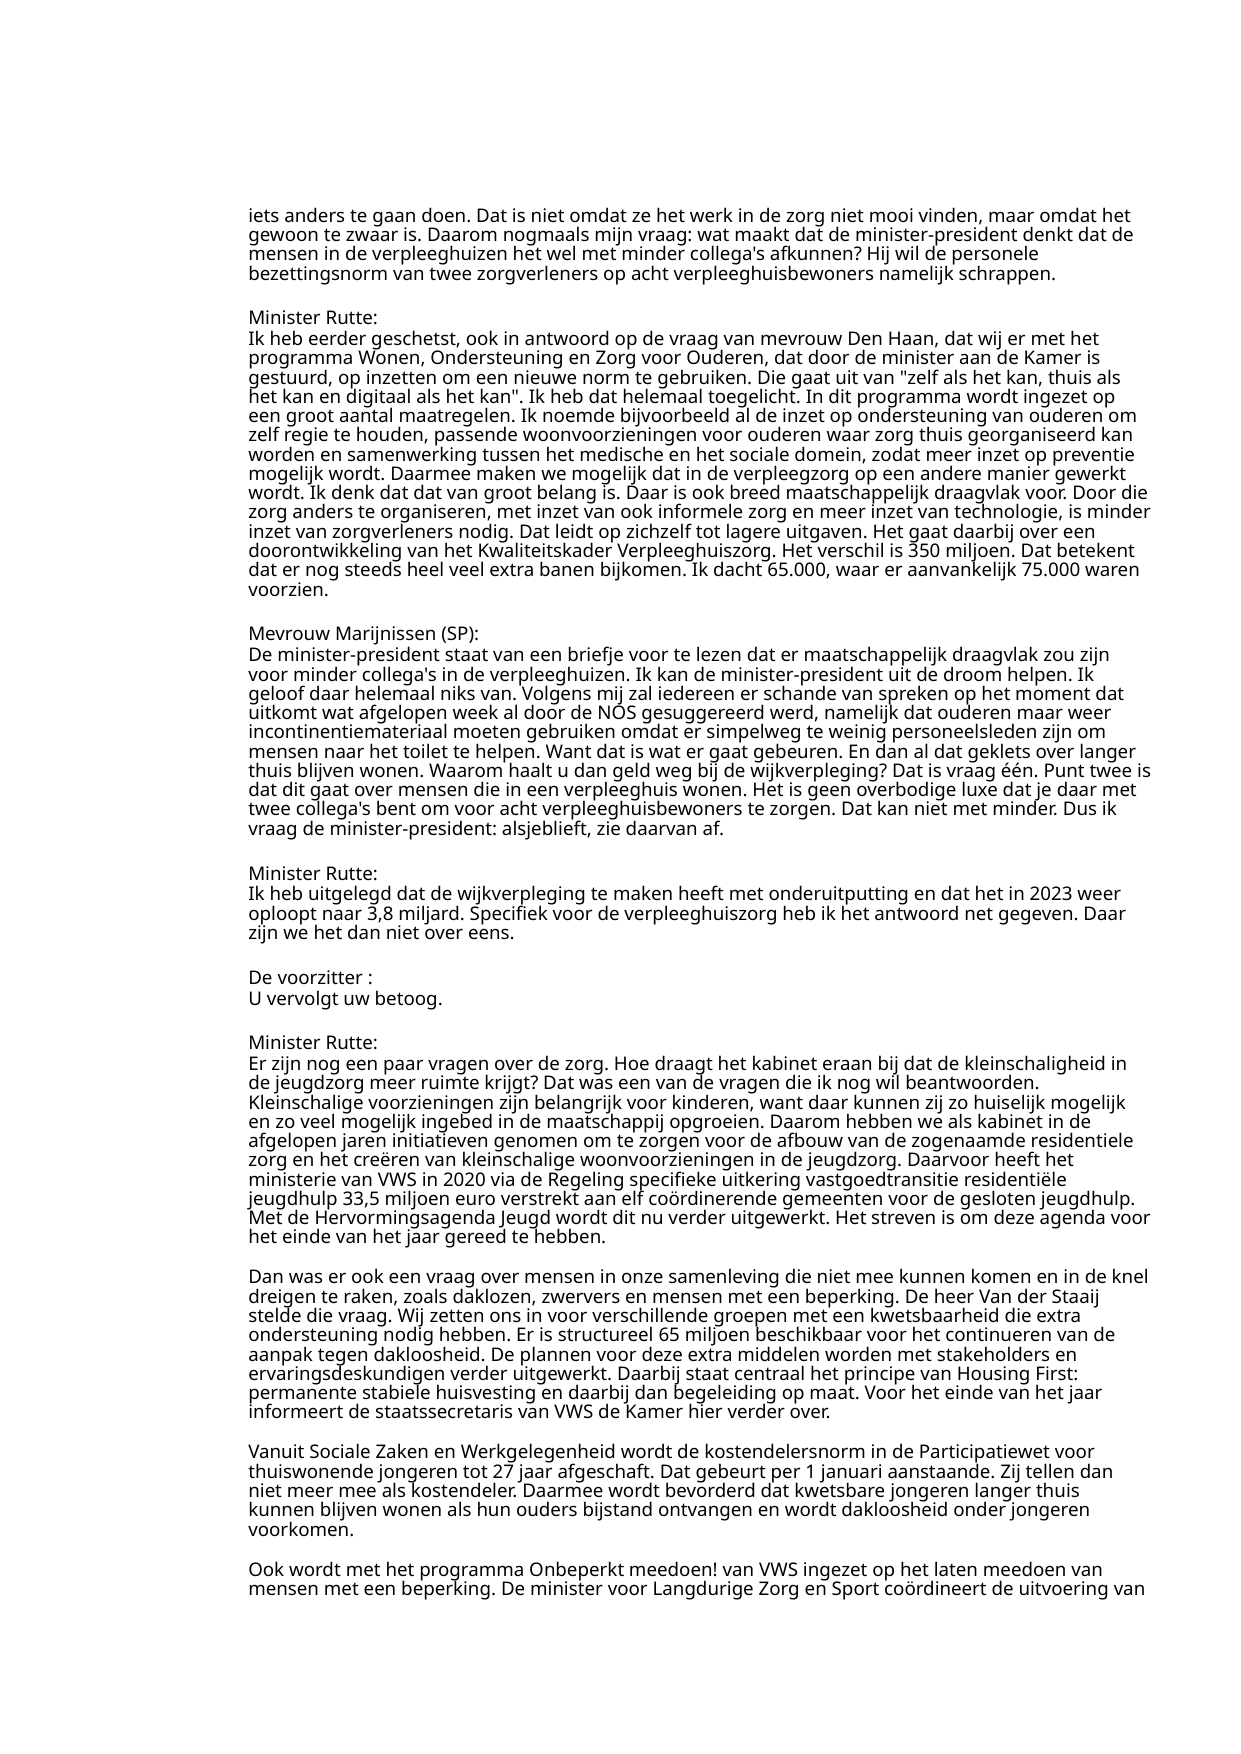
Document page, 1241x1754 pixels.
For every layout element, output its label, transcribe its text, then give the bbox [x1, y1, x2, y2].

text Minister Rutte: [248, 860, 1152, 885]
text Ik heb uitgelegd dat de wijkverpleging te maken heeft met onderuitputting en dat het in 2023 weer oploopt naar 3,8 miljard. Specifiek voor de verpleeghuiszorg heb ik het antwoord net gegeven. Daar zijn we het dan niet over eens. [248, 885, 1152, 943]
text Minister Rutte: [248, 304, 1152, 330]
text Mevrouw Marijnissen (SP): [248, 621, 1152, 646]
text Dan was er ook een vraag over mensen in onze samenleving die niet mee kunnen komen en in de knel dreigen te raken, zoals daklozen, zwervers en mensen met een beperking. De heer Van der Staaij stelde die vraag. Wij zetten ons in voor verschillende groepen met een kwetsbaarheid die extra ondersteuning nodig hebben. Er is structureel 65 miljoen beschikbaar voor het continueren van de aanpak tegen dakloosheid. De plannen voor deze extra middelen worden met stakeholders en ervaringsdeskundigen verder uitgewerkt. Daarbij staat centraal het principe van Housing First: permanente stabiele huisvesting en daarbij dan begeleiding op maat. Voor het einde van het jaar informeert de staatssecretaris van VWS de Kamer hier verder over. [248, 1268, 1152, 1423]
text De voorzitter : [248, 964, 1152, 989]
text De minister-president staat van een briefje voor te lezen dat er maatschappelijk draagvlak zou zijn voor minder collega's in de verpleeghuizen. Ik kan de minister-president uit de droom helpen. Ik geloof daar helemaal niks van. Volgens mij zal iedereen er schande van spreken op het moment dat uitkomt wat afgelopen week al door de NOS gesuggereerd werd, namelijk dat ouderen maar weer incontinentiemateriaal moeten gebruiken omdat er simpelweg te weinig personeelsleden zijn om mensen naar het toilet te helpen. Want dat is wat er gaat gebeuren. En dan al dat geklets over langer thuis blijven wonen. Waarom haalt u dan geld weg bij de wijkverpleging? Dat is vraag één. Punt twee is dat dit gaat over mensen die in een verpleeghuis wonen. Het is geen overbodige luxe dat je daar met twee collega's bent om voor acht verpleeghuisbewoners te zorgen. Dat kan niet met minder. Dus ik vraag de minister-president: alsjeblieft, zie daarvan af. [248, 646, 1152, 839]
text Ik heb eerder geschetst, ook in antwoord op de vraag van mevrouw Den Haan, dat wij er met het programma Wonen, Ondersteuning en Zorg voor Ouderen, dat door de minister aan de Kamer is gestuurd, op inzetten om een nieuwe norm te gebruiken. Die gaat uit van "zelf als het kan, thuis als het kan en digitaal als het kan". Ik heb dat helemaal toegelicht. In dit programma wordt ingezet op een groot aantal maatregelen. Ik noemde bijvoorbeeld al de inzet op ondersteuning van ouderen om zelf regie te houden, passende woonvoorzieningen voor ouderen waar zorg thuis georganiseerd kan worden en samenwerking tussen het medische en het sociale domein, zodat meer inzet op preventie mogelijk wordt. Daarmee maken we mogelijk dat in de verpleegzorg op een andere manier gewerkt wordt. Ik denk dat dat van groot belang is. Daar is ook breed maatschappelijk draagvlak voor. Door die zorg anders te organiseren, met inzet van ook informele zorg en meer inzet van technologie, is minder inzet van zorgverleners nodig. Dat leidt op zichzelf tot lagere uitgaven. Het gaat daarbij over een doorontwikkeling van het Kwaliteitskader Verpleeghuiszorg. Het verschil is 350 miljoen. Dat betekent dat er nog steeds heel veel extra banen bijkomen. Ik dacht 65.000, waar er aanvankelijk 75.000 waren voorzien. [248, 330, 1152, 600]
text Ook wordt met het programma Onbeperkt meedoen! van VWS ingezet op het laten meedoen van mensen met een beperking. De minister voor Langdurige Zorg en Sport coördineert de uitvoering van [248, 1561, 1152, 1599]
text iets anders te gaan doen. Dat is niet omdat ze het werk in de zorg niet mooi vinden, maar omdat het gewoon te zwaar is. Daarom nogmaals mijn vraag: wat maakt dat de minister-president denkt dat de mensen in de verpleeghuizen het wel met minder collega's afkunnen? Hij wil de personele bezettingsnorm van twee zorgverleners op acht verpleeghuisbewoners namelijk schrappen. [248, 207, 1152, 284]
text U vervolgt uw betoog. [248, 989, 1152, 1009]
text Vanuit Sociale Zaken en Werkgelegenheid wordt de kostendelersnorm in de Participatiewet voor thuiswonende jongeren tot 27 jaar afgeschaft. Dat gebeurt per 1 januari aanstaande. Zij tellen dan niet meer mee als kostendeler. Daarmee wordt bevorderd dat kwetsbare jongeren langer thuis kunnen blijven wonen als hun ouders bijstand ontvangen en wordt dakloosheid onder jongeren voorkomen. [248, 1443, 1152, 1540]
text Er zijn nog een paar vragen over de zorg. Hoe draagt het kabinet eraan bij dat de kleinschaligheid in de jeugdzorg meer ruimte krijgt? Dat was een van de vragen die ik nog wil beantwoorden. Kleinschalige voorzieningen zijn belangrijk voor kinderen, want daar kunnen zij zo huiselijk mogelijk en zo veel mogelijk ingebed in de maatschappij opgroeien. Daarom hebben we als kabinet in de afgelopen jaren initiatieven genomen om te zorgen voor de afbouw van de zogenaamde residentiele zorg en het creëren van kleinschalige woonvoorzieningen in de jeugdzorg. Daarvoor heeft het ministerie van VWS in 2020 via de Regeling specifieke uitkering vastgoedtransitie residentiële jeugdhulp 33,5 miljoen euro verstrekt aan elf coördinerende gemeenten voor de gesloten jeugdhulp. Met de Hervormingsagenda Jeugd wordt dit nu verder uitgewerkt. Het streven is om deze agenda voor het einde van het jaar gereed te hebben. [248, 1055, 1152, 1248]
text Minister Rutte: [248, 1029, 1152, 1055]
